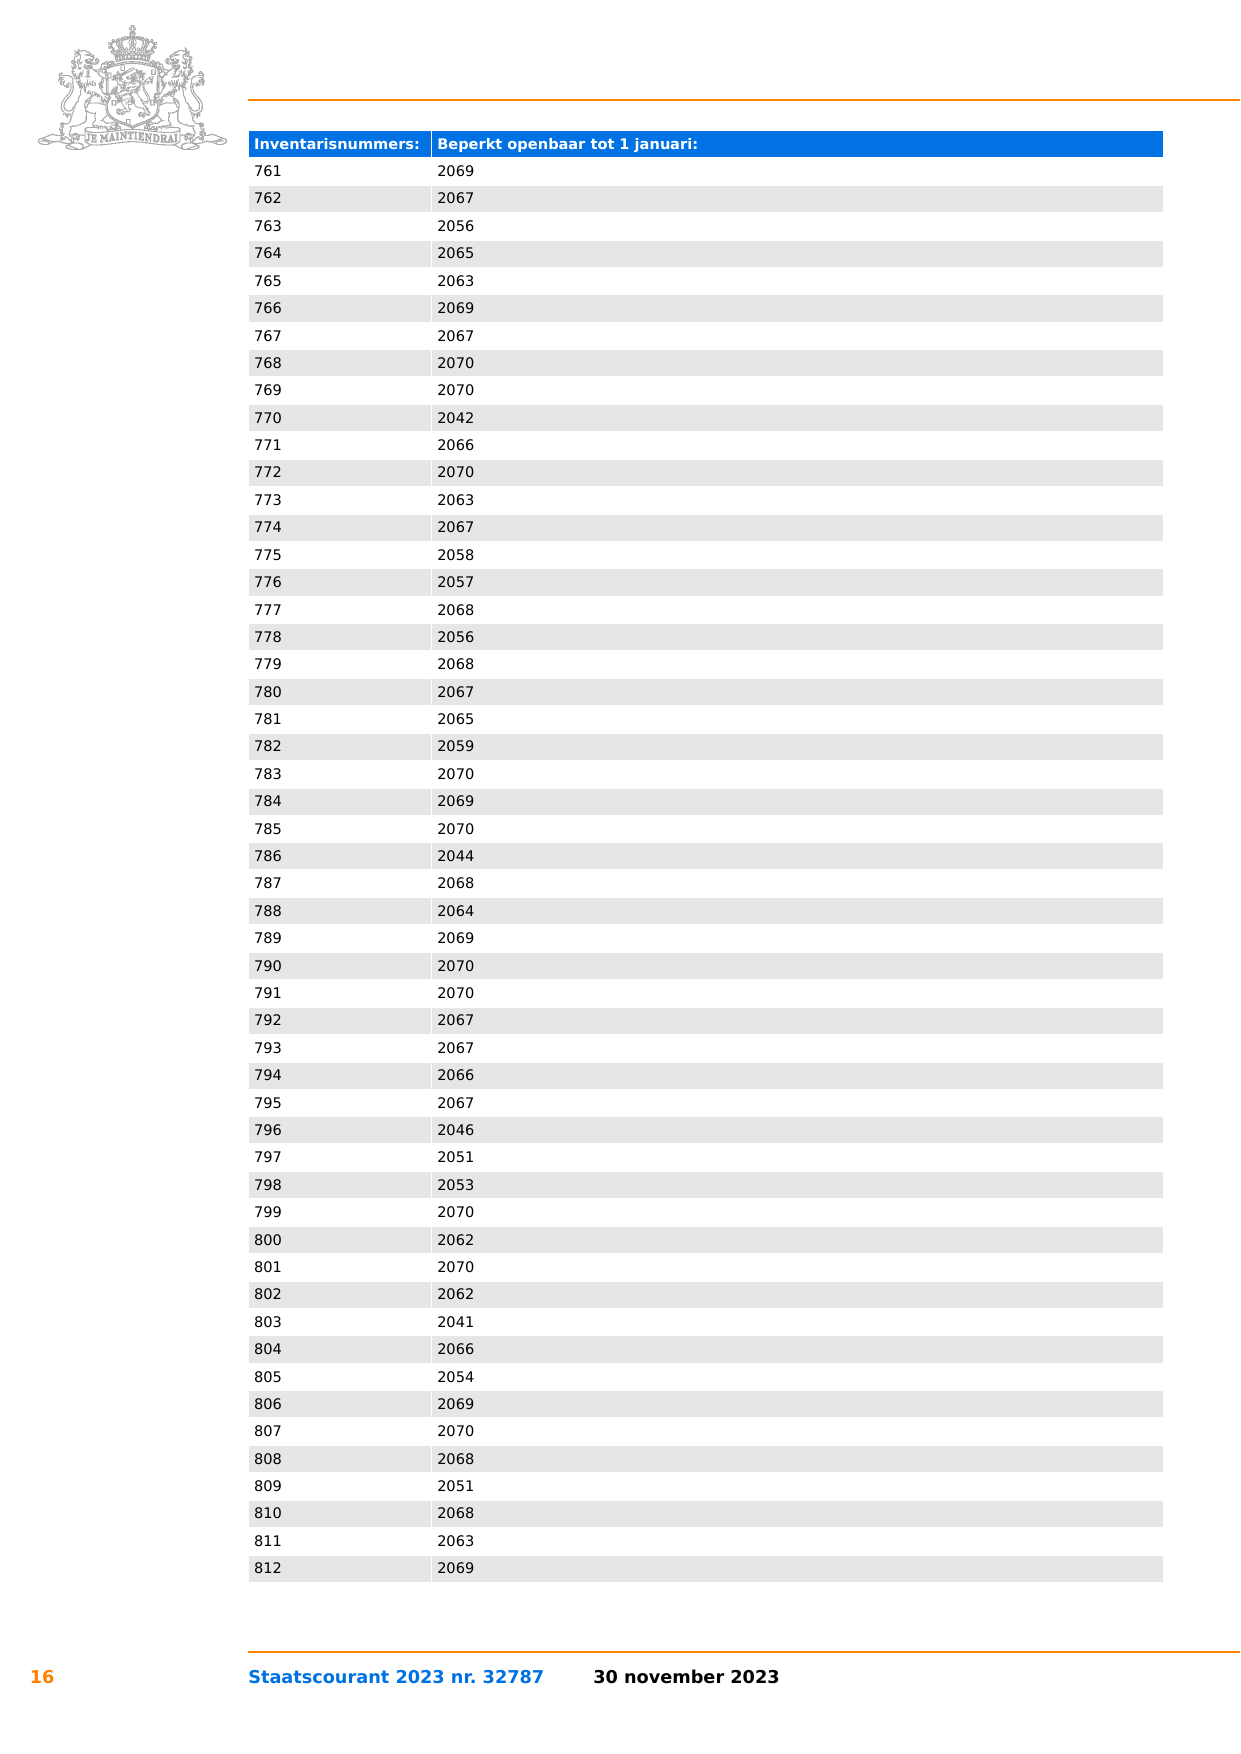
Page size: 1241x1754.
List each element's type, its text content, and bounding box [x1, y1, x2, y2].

table_cell 810 [249, 1501, 431, 1527]
table_cell 787 [249, 871, 431, 897]
table_cell 2068 [432, 1501, 1163, 1527]
table_cell 761 [249, 158, 431, 185]
table_cell 764 [249, 241, 431, 267]
table_cell 2054 [432, 1364, 1163, 1390]
table_cell 2069 [432, 158, 1163, 185]
table_cell 2070 [432, 816, 1163, 842]
table_cell 783 [249, 761, 431, 787]
table_cell 2062 [432, 1282, 1163, 1308]
table_cell 2056 [432, 624, 1163, 650]
table_cell 2070 [432, 378, 1163, 404]
table_cell 2070 [432, 980, 1163, 1007]
table_cell 2069 [432, 1556, 1163, 1582]
table_cell 789 [249, 925, 431, 952]
picture [38, 25, 227, 150]
table_cell 2067 [432, 1090, 1163, 1116]
table_cell 797 [249, 1145, 431, 1171]
table_cell 791 [249, 980, 431, 1007]
table_cell 2069 [432, 789, 1163, 815]
table_cell 2069 [432, 925, 1163, 952]
table_cell 2070 [432, 1419, 1163, 1445]
table_cell 769 [249, 378, 431, 404]
table_cell 782 [249, 734, 431, 760]
table_cell 803 [249, 1309, 431, 1335]
table_cell 811 [249, 1528, 431, 1554]
table_cell 786 [249, 843, 431, 869]
table_header Beperkt openbaar tot 1 januari: [432, 131, 1163, 157]
table_cell 790 [249, 953, 431, 979]
table_cell 2059 [432, 734, 1163, 760]
table_cell 812 [249, 1556, 431, 1582]
table_cell 781 [249, 706, 431, 733]
table_cell 792 [249, 1008, 431, 1034]
table_cell 777 [249, 597, 431, 623]
table_cell 765 [249, 268, 431, 294]
table_cell 2070 [432, 953, 1163, 979]
table_cell 778 [249, 624, 431, 650]
table_cell 794 [249, 1063, 431, 1089]
table_cell 793 [249, 1035, 431, 1061]
table_cell 779 [249, 651, 431, 678]
table_cell 2063 [432, 487, 1163, 513]
table_cell 795 [249, 1090, 431, 1116]
table_cell 2065 [432, 706, 1163, 733]
table_cell 2070 [432, 350, 1163, 376]
table_cell 2067 [432, 323, 1163, 349]
table_cell 807 [249, 1419, 431, 1445]
table_cell 2051 [432, 1473, 1163, 1500]
table_cell 772 [249, 460, 431, 486]
table_cell 762 [249, 186, 431, 212]
table_cell 2068 [432, 871, 1163, 897]
table_cell 766 [249, 295, 431, 322]
table_cell 2046 [432, 1117, 1163, 1143]
table_cell 2068 [432, 651, 1163, 678]
table_cell 796 [249, 1117, 431, 1143]
table_cell 770 [249, 405, 431, 431]
table_cell 773 [249, 487, 431, 513]
table_cell 2057 [432, 569, 1163, 596]
table_cell 2070 [432, 1254, 1163, 1281]
table_cell 2066 [432, 432, 1163, 459]
table_cell 2070 [432, 1199, 1163, 1226]
table_cell 784 [249, 789, 431, 815]
table_cell 2058 [432, 542, 1163, 568]
table_cell 808 [249, 1446, 431, 1472]
table_cell 2056 [432, 213, 1163, 239]
table_cell 2065 [432, 241, 1163, 267]
table_cell 2067 [432, 679, 1163, 705]
table_cell 767 [249, 323, 431, 349]
table_cell 2053 [432, 1172, 1163, 1198]
table_cell 804 [249, 1336, 431, 1363]
table_cell 785 [249, 816, 431, 842]
table_cell 2067 [432, 515, 1163, 541]
table_cell 776 [249, 569, 431, 596]
table_cell 788 [249, 898, 431, 924]
table_cell 2067 [432, 1035, 1163, 1061]
table_cell 2068 [432, 597, 1163, 623]
table_cell 771 [249, 432, 431, 459]
table_cell 2041 [432, 1309, 1163, 1335]
table_cell 2067 [432, 1008, 1163, 1034]
table_cell 806 [249, 1391, 431, 1417]
table_cell 2064 [432, 898, 1163, 924]
table_cell 2070 [432, 460, 1163, 486]
table_cell 2066 [432, 1063, 1163, 1089]
table_cell 800 [249, 1227, 431, 1253]
table_cell 2066 [432, 1336, 1163, 1363]
table_cell 798 [249, 1172, 431, 1198]
table_cell 2069 [432, 295, 1163, 322]
table_cell 2067 [432, 186, 1163, 212]
table_cell 2070 [432, 761, 1163, 787]
table_cell 768 [249, 350, 431, 376]
table_cell 2069 [432, 1391, 1163, 1417]
table_cell 801 [249, 1254, 431, 1281]
table_cell 805 [249, 1364, 431, 1390]
table_cell 774 [249, 515, 431, 541]
table_cell 2042 [432, 405, 1163, 431]
table_cell 2063 [432, 1528, 1163, 1554]
table_cell 802 [249, 1282, 431, 1308]
table_cell 2051 [432, 1145, 1163, 1171]
table_cell 780 [249, 679, 431, 705]
table_cell 775 [249, 542, 431, 568]
table_header Inventarisnummers: [249, 131, 431, 157]
table_cell 2068 [432, 1446, 1163, 1472]
table_cell 799 [249, 1199, 431, 1226]
table_cell 2062 [432, 1227, 1163, 1253]
table_cell 2044 [432, 843, 1163, 869]
table_cell 809 [249, 1473, 431, 1500]
table_cell 763 [249, 213, 431, 239]
table_cell 2063 [432, 268, 1163, 294]
